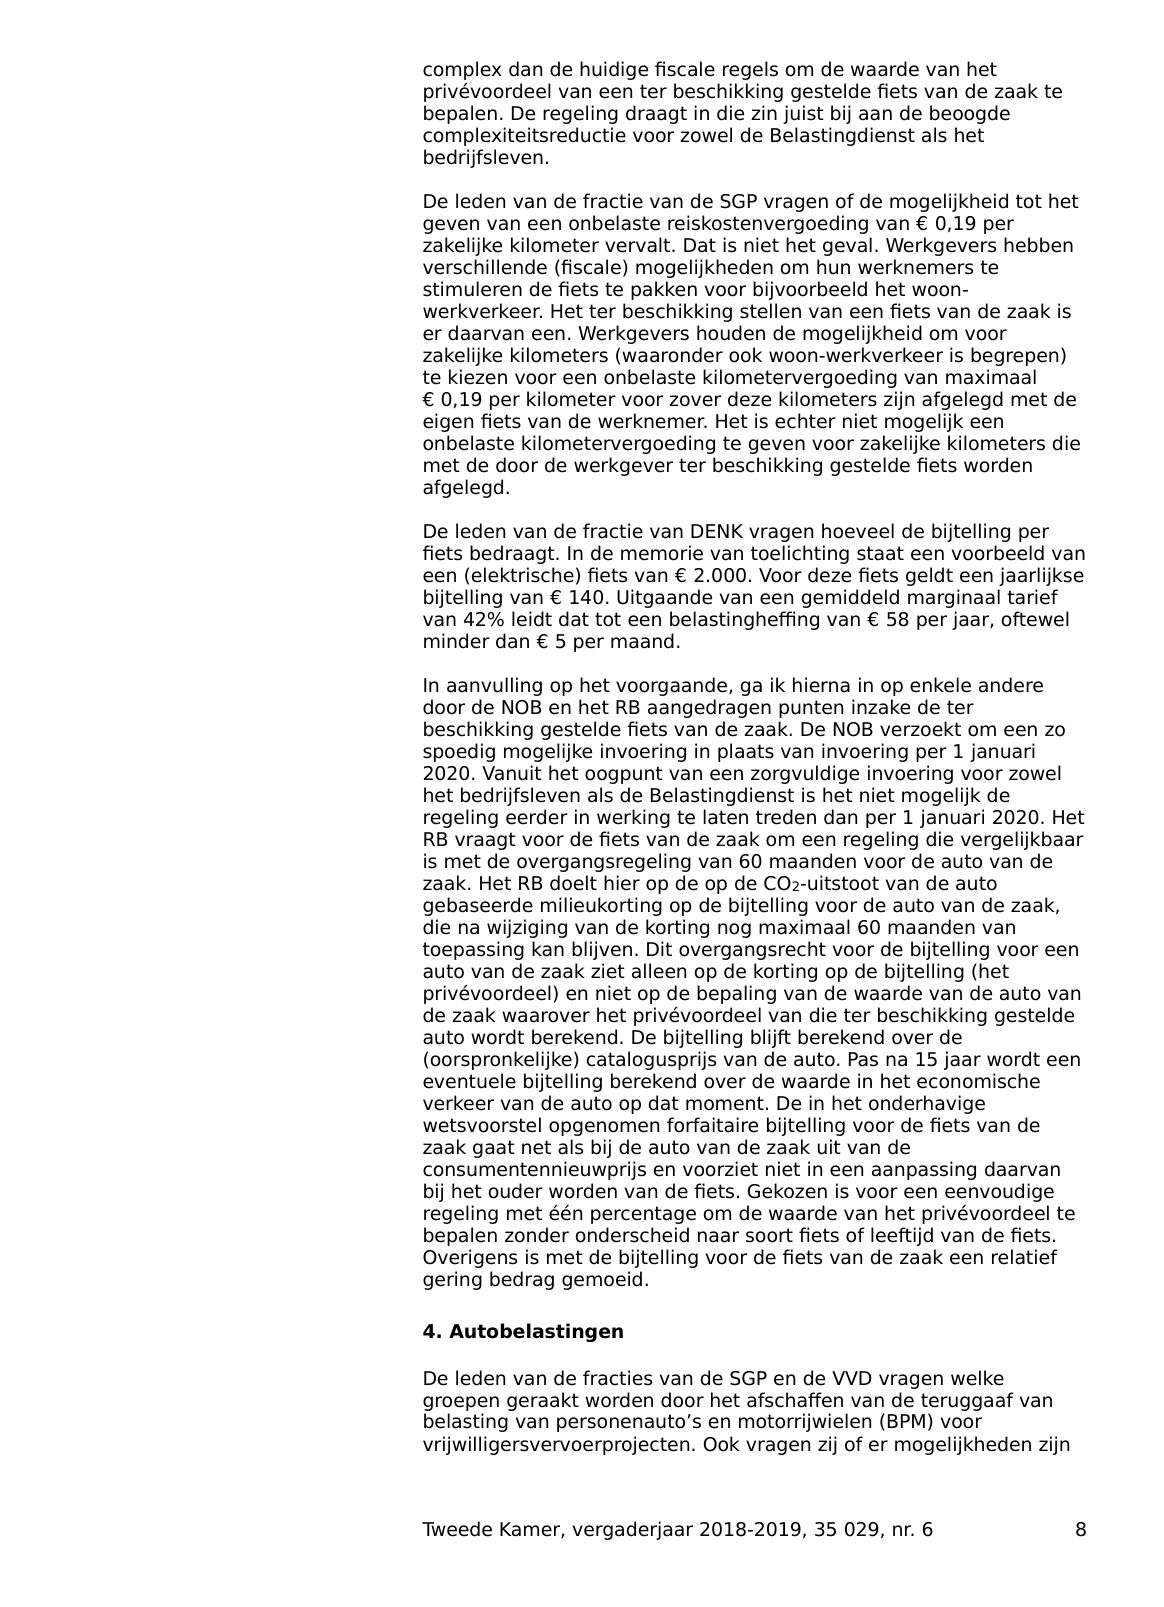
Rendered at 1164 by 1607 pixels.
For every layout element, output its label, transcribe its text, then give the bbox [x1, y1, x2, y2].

text De leden van de fractie van DENK vragen hoeveel de bijtelling per fiets bedraagt. In de memorie van toelichting staat een voorbeeld van een (elektrische) fiets van € 2.000. Voor deze fiets geldt een jaarlijkse bijtelling van € 140. Uitgaande van een gemiddeld marginaal tarief van 42% leidt dat tot een belastingheffing van € 58 per jaar, oftewel minder dan € 5 per maand. [422, 521, 1087, 653]
subtitle 4. Autobelastingen [422, 1321, 1087, 1342]
text De leden van de fractie van de SGP vragen of de mogelijkheid tot het geven van een onbelaste reiskostenvergoeding van € 0,19 per zakelijke kilometer vervalt. Dat is niet het geval. Werkgevers hebben verschillende (fiscale) mogelijkheden om hun werknemers te stimuleren de fiets te pakken voor bijvoorbeeld het woon-werkverkeer. Het ter beschikking stellen van een fiets van de zaak is er daarvan een. Werkgevers houden de mogelijkheid om voor zakelijke kilometers (waaronder ook woon-werkverkeer is begrepen) te kiezen voor een onbelaste kilometervergoeding van maximaal € 0,19 per kilometer voor zover deze kilometers zijn afgelegd met de eigen fiets van de werknemer. Het is echter niet mogelijk een onbelaste kilometervergoeding te geven voor zakelijke kilometers die met de door de werkgever ter beschikking gestelde fiets worden afgelegd. [422, 191, 1087, 499]
text In aanvulling op het voorgaande, ga ik hierna in op enkele andere door de NOB en het RB aangedragen punten inzake de ter beschikking gestelde fiets van de zaak. De NOB verzoekt om een zo spoedig mogelijke invoering in plaats van invoering per 1 januari 2020. Vanuit het oogpunt van een zorgvuldige invoering voor zowel het bedrijfsleven als de Belastingdienst is het niet mogelijk de regeling eerder in werking te laten treden dan per 1 januari 2020. Het RB vraagt voor de fiets van de zaak om een regeling die vergelijkbaar is met de overgangsregeling van 60 maanden voor de auto van de zaak. Het RB doelt hier op de op de CO2-uitstoot van de auto gebaseerde milieukorting op de bijtelling voor de auto van de zaak, die na wijziging van de korting nog maximaal 60 maanden van toepassing kan blijven. Dit overgangsrecht voor de bijtelling voor een auto van de zaak ziet alleen op de korting op de bijtelling (het privévoordeel) en niet op de bepaling van de waarde van de auto van de zaak waarover het privévoordeel van die ter beschikking gestelde auto wordt berekend. De bijtelling blijft berekend over de (oorspronkelijke) catalogusprijs van de auto. Pas na 15 jaar wordt een eventuele bijtelling berekend over de waarde in het economische verkeer van de auto op dat moment. De in het onderhavige wetsvoorstel opgenomen forfaitaire bijtelling voor de fiets van de zaak gaat net als bij de auto van de zaak uit van de consumentennieuwprijs en voorziet niet in een aanpassing daarvan bij het ouder worden van de fiets. Gekozen is voor een eenvoudige regeling met één percentage om de waarde van het privévoordeel te bepalen zonder onderscheid naar soort fiets of leeftijd van de fiets. Overigens is met de bijtelling voor de fiets van de zaak een relatief gering bedrag gemoeid. [422, 675, 1087, 1291]
text De leden van de fracties van de SGP en de VVD vragen welke groepen geraakt worden door het afschaffen van de teruggaaf van belasting van personenauto’s en motorrijwielen (BPM) voor vrijwilligersvervoerprojecten. Ook vragen zij of er mogelijkheden zijn [422, 1367, 1087, 1455]
text complex dan de huidige fiscale regels om de waarde van het privévoordeel van een ter beschikking gestelde fiets van de zaak te bepalen. De regeling draagt in die zin juist bij aan de beoogde complexiteitsreductie voor zowel de Belastingdienst als het bedrijfsleven. [422, 59, 1087, 169]
